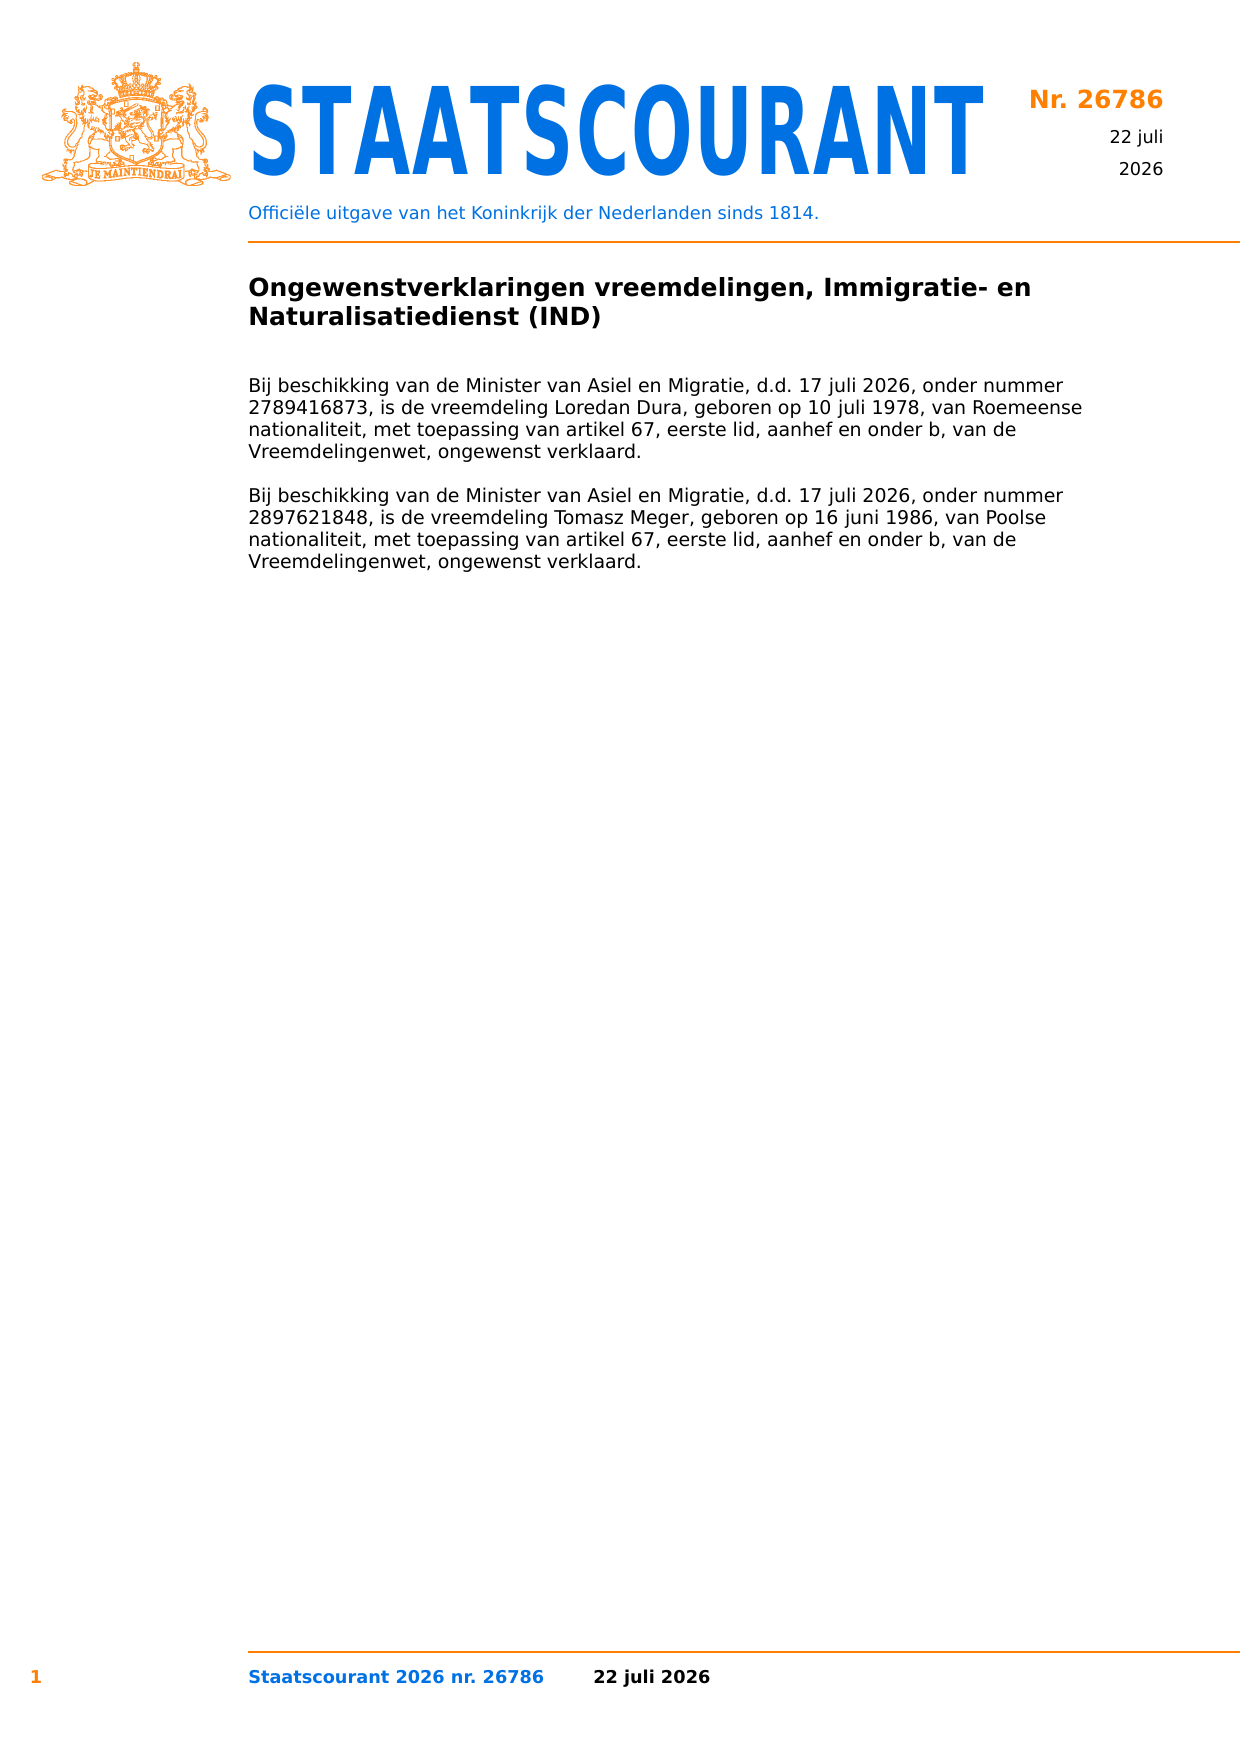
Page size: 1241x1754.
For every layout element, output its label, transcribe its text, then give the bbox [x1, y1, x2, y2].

picture [41, 62, 231, 186]
table_header STAATSCOURANT [248, 62, 998, 203]
table_cell Officiële uitgave van het Koninkrijk der Nederlanden sinds 1814. [248, 203, 1240, 241]
table_cell 2026 [998, 153, 1240, 203]
table_cell 22 juli [998, 121, 1240, 153]
text Bij beschikking van de Minister van Asiel en Migratie, d.d. 17 juli 2026, onder nummer 2789416873, is de vreemdeling Loredan Dura, geboren op 10 juli 1978, van Roemeense nationaliteit, met toepassing van artikel 67, eerste lid, aanhef en onder b, van de Vreemdelingenwet, ongewenst verklaard. [248, 375, 1163, 463]
text Bij beschikking van de Minister van Asiel en Migratie, d.d. 17 juli 2026, onder nummer 2897621848, is de vreemdeling Tomasz Meger, geboren op 16 juni 1986, van Poolse nationaliteit, met toepassing van artikel 67, eerste lid, aanhef en onder b, van de Vreemdelingenwet, ongewenst verklaard. [248, 485, 1163, 573]
subtitle Ongewenstverklaringen vreemdelingen, Immigratie- en Naturalisatiedienst (IND) [248, 273, 1163, 331]
table_header Nr. 26786 [998, 62, 1240, 121]
table_header [25, 62, 248, 241]
